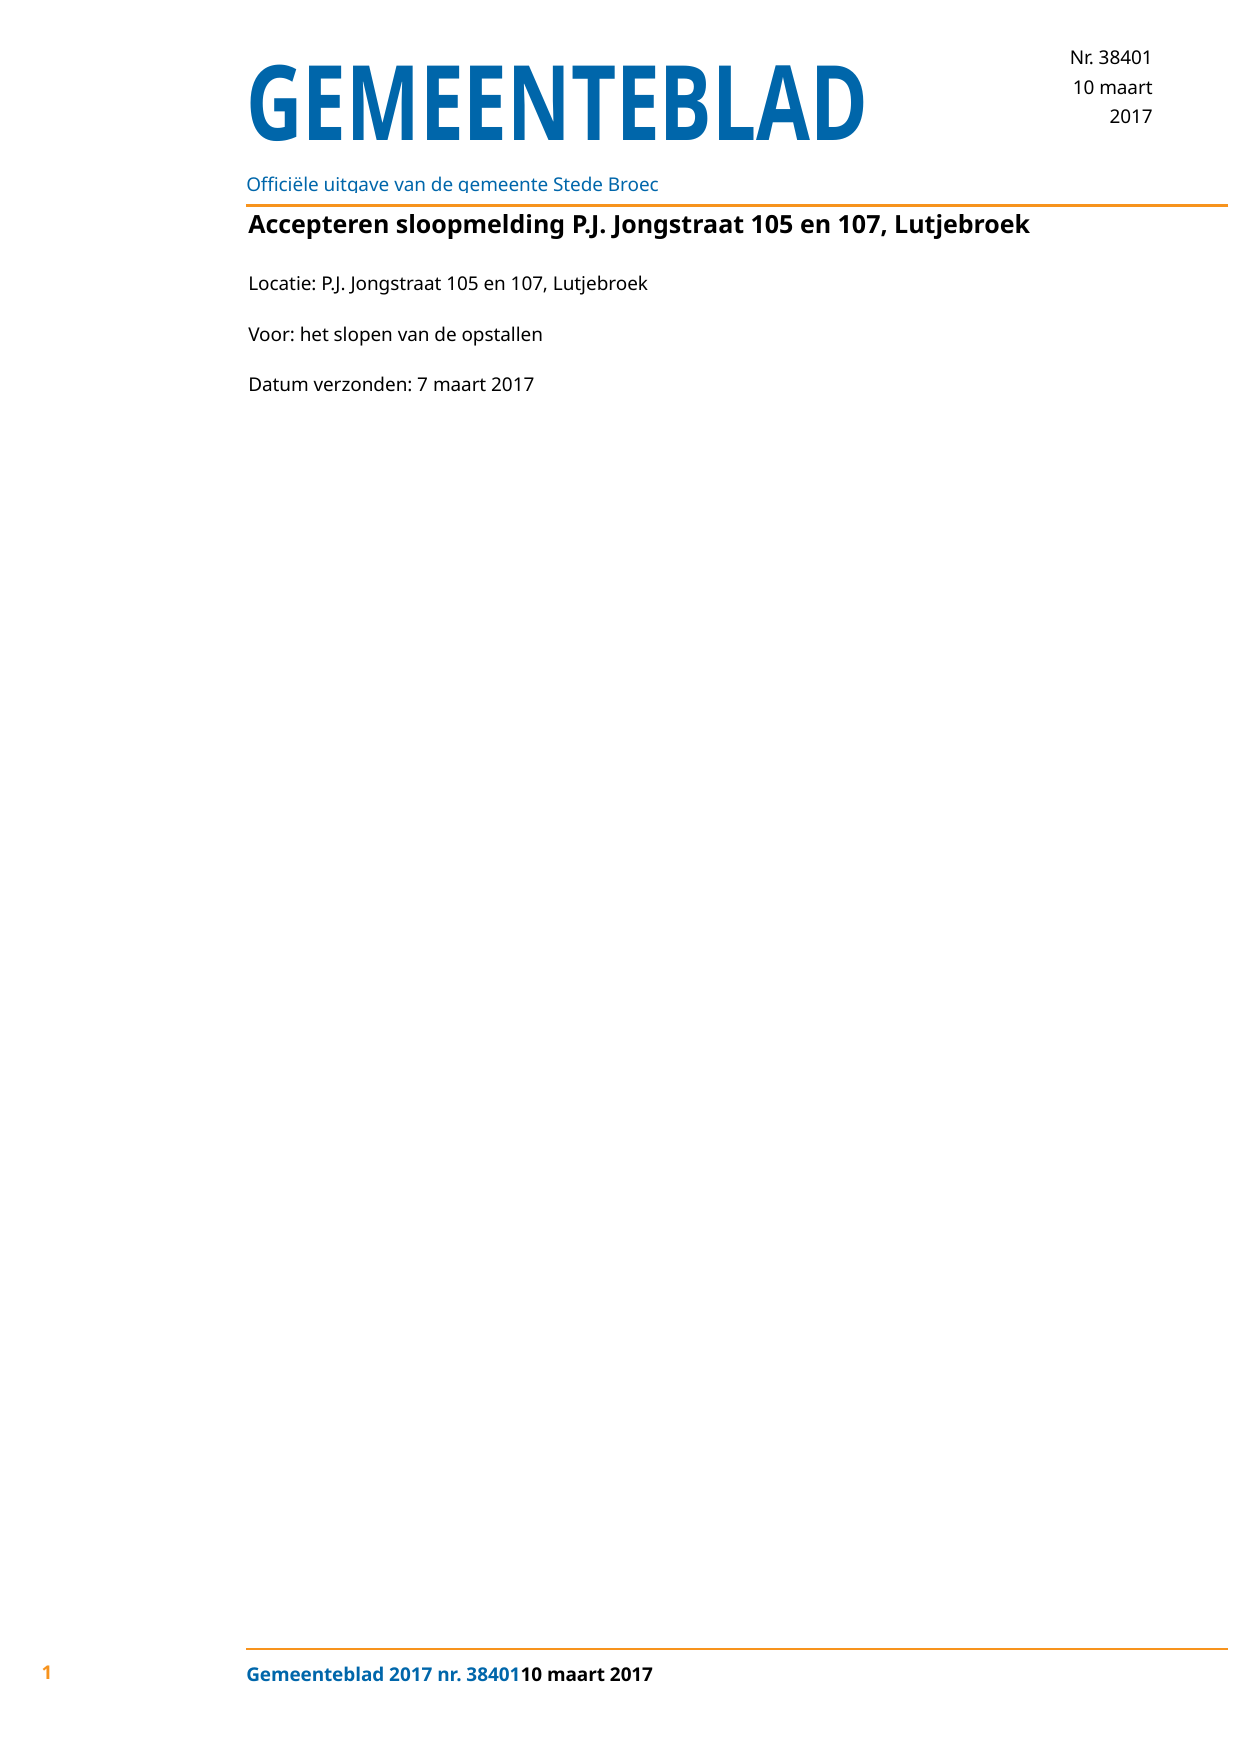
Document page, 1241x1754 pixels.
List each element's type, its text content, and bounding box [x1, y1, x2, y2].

text Locatie: P.J. Jongstraat 105 en 107, Lutjebroek [248, 270, 1152, 296]
text Datum verzonden: 7 maart 2017 [248, 371, 1152, 397]
text Accepteren sloopmelding P.J. Jongstraat 105 en 107, Lutjebroek [248, 207, 1152, 241]
text Voor: het slopen van de opstallen [248, 321, 1152, 346]
picture [41, 47, 231, 172]
